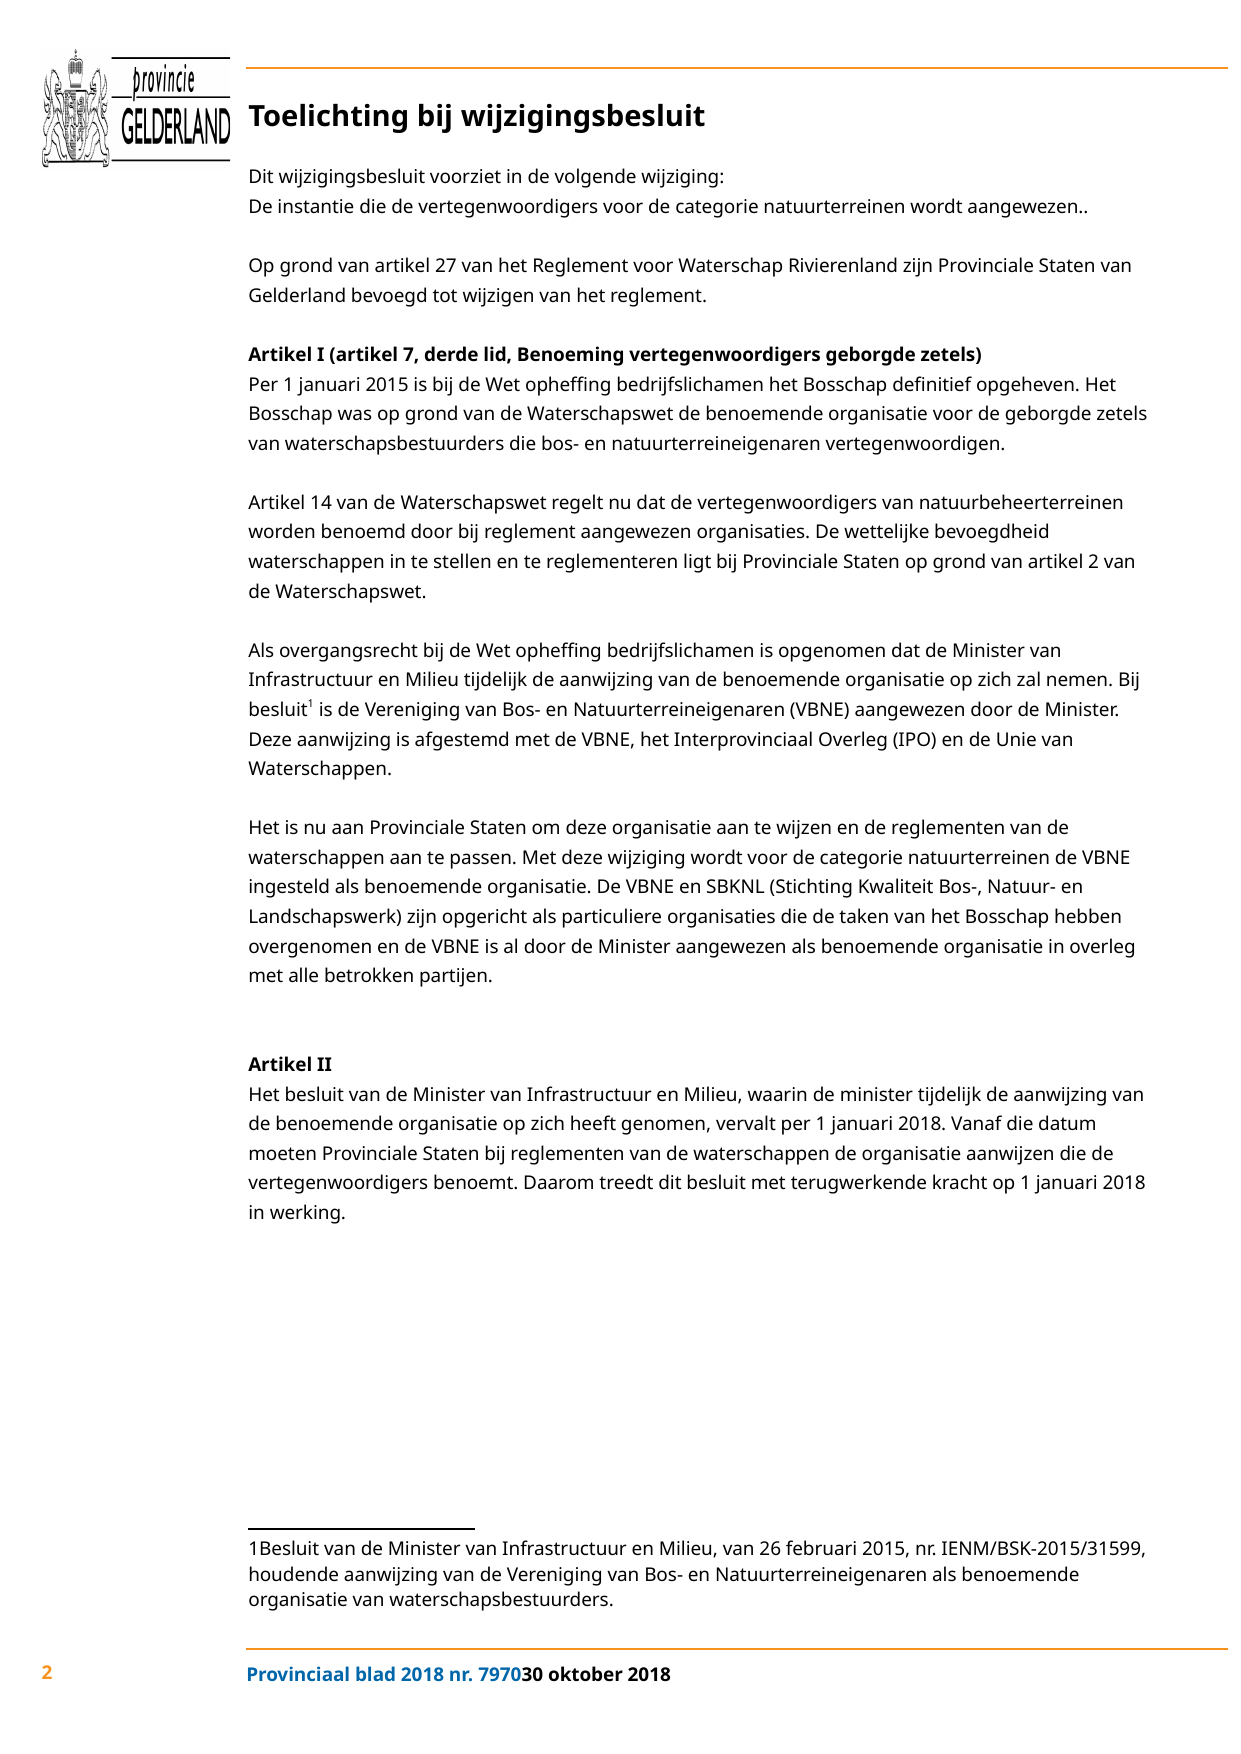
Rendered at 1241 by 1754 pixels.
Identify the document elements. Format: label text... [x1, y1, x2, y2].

text Per 1 januari 2015 is bij de Wet opheffing bedrijfslichamen het Bosschap definitief opgeheven. Het Bosschap was op grond van de Waterschapswet de benoemende organisatie voor de geborgde zetels van waterschapsbestuurders die bos- en natuurterreineigenaren vertegenwoordigen. [248, 371, 1152, 456]
text De instantie die de vertegenwoordigers voor de categorie natuurterreinen wordt aangewezen.. [248, 193, 1152, 219]
text Artikel I (artikel 7, derde lid, Benoeming vertegenwoordigers geborgde zetels) [248, 341, 1152, 367]
text Artikel II [248, 1051, 1152, 1077]
text Het besluit van de Minister van Infrastructuur en Milieu, waarin de minister tijdelijk de aanwijzing van de benoemende organisatie op zich heeft genomen, vervalt per 1 januari 2018. Vanaf die datum moeten Provinciale Staten bij reglementen van de waterschappen de organisatie aanwijzen die de vertegenwoordigers benoemt. Daarom treedt dit besluit met terugwerkende kracht op 1 januari 2018 in werking. [248, 1081, 1152, 1225]
picture [41, 47, 231, 172]
text Het is nu aan Provinciale Staten om deze organisatie aan te wijzen en de reglementen van de waterschappen aan te passen. Met deze wijziging wordt voor de categorie natuurterreinen de VBNE ingesteld als benoemende organisatie. De VBNE en SBKNL (Stichting Kwaliteit Bos-, Natuur- en Landschapswerk) zijn opgericht als particuliere organisaties die de taken van het Bosschap hebben overgenomen en de VBNE is al door de Minister aangewezen als benoemende organisatie in overleg met alle betrokken partijen. [248, 814, 1152, 988]
text Toelichting bij wijzigingsbesluit [248, 95, 1152, 134]
text Dit wijzigingsbesluit voorziet in de volgende wijziging: [248, 164, 1152, 189]
text Besluit van de Minister van Infrastructuur en Milieu, van 26 februari 2015, nr. IENM/BSK-2015/31599, houdende aanwijzing van de Vereniging van Bos- en Natuurterreineigenaren als benoemende organisatie van waterschapsbestuurders. [248, 1535, 1152, 1612]
text Op grond van artikel 27 van het Reglement voor Waterschap Rivierenland zijn Provinciale Staten van Gelderland bevoegd tot wijzigen van het reglement. [248, 252, 1152, 308]
text Artikel 14 van de Waterschapswet regelt nu dat de vertegenwoordigers van natuurbeheerterreinen worden benoemd door bij reglement aangewezen organisaties. De wettelijke bevoegdheid waterschappen in te stellen en te reglementeren ligt bij Provinciale Staten op grond van artikel 2 van de Waterschapswet. [248, 489, 1152, 603]
text Als overgangsrecht bij de Wet opheffing bedrijfslichamen is opgenomen dat de Minister van Infrastructuur en Milieu tijdelijk de aanwijzing van de benoemende organisatie op zich zal nemen. Bij besluit is de Vereniging van Bos- en Natuurterreineigenaren (VBNE) aangewezen door de Minister. Deze aanwijzing is afgestemd met de VBNE, het Interprovinciaal Overleg (IPO) en de Unie van Waterschappen. [248, 637, 1152, 781]
